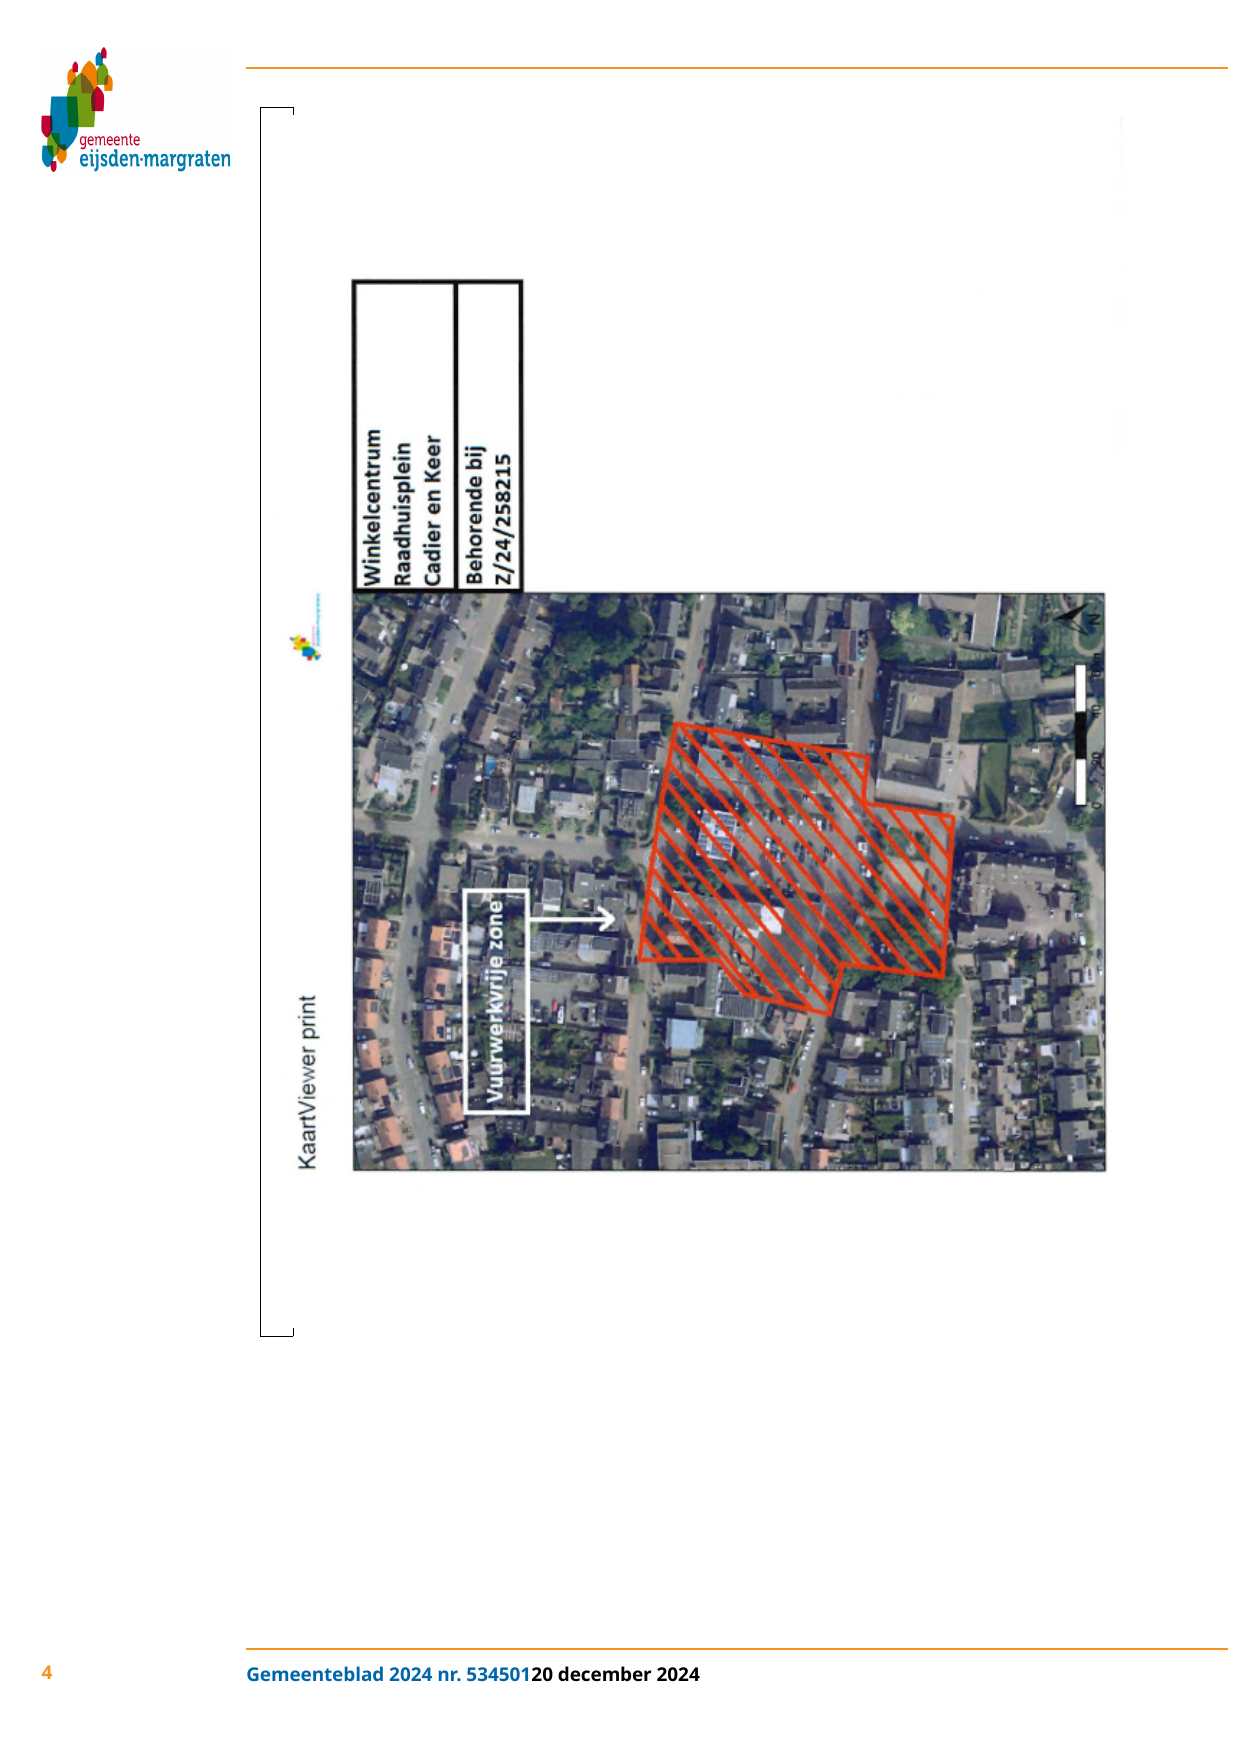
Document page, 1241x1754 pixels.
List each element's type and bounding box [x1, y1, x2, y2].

picture [41, 47, 231, 172]
picture [268, 115, 1125, 1328]
